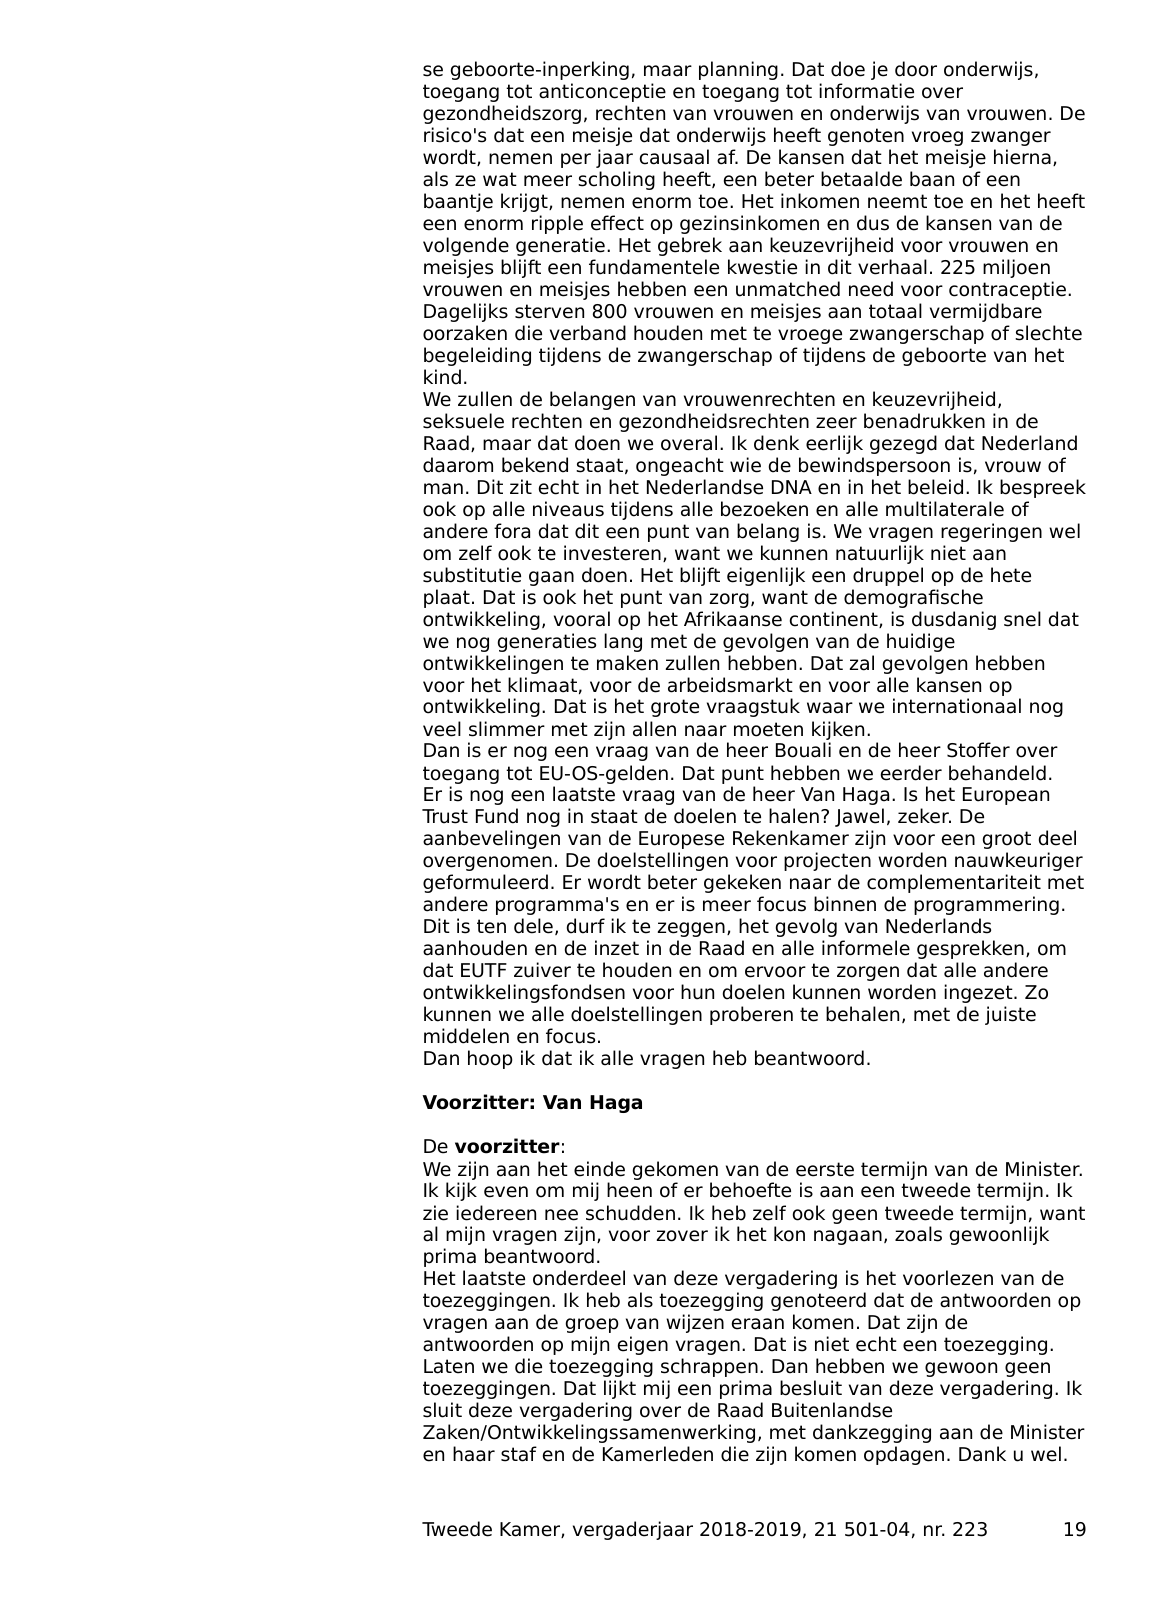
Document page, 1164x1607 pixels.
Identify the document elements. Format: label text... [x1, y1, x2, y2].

text We zullen de belangen van vrouwenrechten en keuzevrijheid, seksuele rechten en gezondheidsrechten zeer benadrukken in de Raad, maar dat doen we overal. Ik denk eerlijk gezegd dat Nederland daarom bekend staat, ongeacht wie de bewindspersoon is, vrouw of man. Dit zit echt in het Nederlandse DNA en in het beleid. Ik bespreek ook op alle niveaus tijdens alle bezoeken en alle multilaterale of andere fora dat dit een punt van belang is. We vragen regeringen wel om zelf ook te investeren, want we kunnen natuurlijk niet aan substitutie gaan doen. Het blijft eigenlijk een druppel op de hete plaat. Dat is ook het punt van zorg, want de demografische ontwikkeling, vooral op het Afrikaanse continent, is dusdanig snel dat we nog generaties lang met de gevolgen van de huidige ontwikkelingen te maken zullen hebben. Dat zal gevolgen hebben voor het klimaat, voor de arbeidsmarkt en voor alle kansen op ontwikkeling. Dat is het grote vraagstuk waar we internationaal nog veel slimmer met zijn allen naar moeten kijken. [422, 389, 1087, 740]
text We zijn aan het einde gekomen van de eerste termijn van de Minister. Ik kijk even om mij heen of er behoefte is aan een tweede termijn. Ik zie iedereen nee schudden. Ik heb zelf ook geen tweede termijn, want al mijn vragen zijn, voor zover ik het kon nagaan, zoals gewoonlijk prima beantwoord. [422, 1158, 1087, 1268]
text Voorzitter: Van Haga [422, 1092, 1087, 1114]
text Er is nog een laatste vraag van de heer Van Haga. Is het European Trust Fund nog in staat de doelen te halen? Jawel, zeker. De aanbevelingen van de Europese Rekenkamer zijn voor een groot deel overgenomen. De doelstellingen voor projecten worden nauwkeuriger geformuleerd. Er wordt beter gekeken naar de complementariteit met andere programma's en er is meer focus binnen de programmering. Dit is ten dele, durf ik te zeggen, het gevolg van Nederlands aanhouden en de inzet in de Raad en alle informele gesprekken, om dat EUTF zuiver te houden en om ervoor te zorgen dat alle andere ontwikkelingsfondsen voor hun doelen kunnen worden ingezet. Zo kunnen we alle doelstellingen proberen te behalen, met de juiste middelen en focus. [422, 784, 1087, 1048]
text Dan hoop ik dat ik alle vragen heb beantwoord. [422, 1048, 1087, 1070]
text Dan is er nog een vraag van de heer Bouali en de heer Stoffer over toegang tot EU-OS-gelden. Dat punt hebben we eerder behandeld. [422, 740, 1087, 784]
text De voorzitter: [422, 1136, 1087, 1158]
text Het laatste onderdeel van deze vergadering is het voorlezen van de toezeggingen. Ik heb als toezegging genoteerd dat de antwoorden op vragen aan de groep van wijzen eraan komen. Dat zijn de antwoorden op mijn eigen vragen. Dat is niet echt een toezegging. Laten we die toezegging schrappen. Dan hebben we gewoon geen toezeggingen. Dat lijkt mij een prima besluit van deze vergadering. Ik sluit deze vergadering over de Raad Buitenlandse Zaken/Ontwikkelingssamenwerking, met dankzegging aan de Minister en haar staf en de Kamerleden die zijn komen opdagen. Dank u wel. [422, 1268, 1087, 1466]
text se geboorte-inperking, maar planning. Dat doe je door onderwijs, toegang tot anticonceptie en toegang tot informatie over gezondheidszorg, rechten van vrouwen en onderwijs van vrouwen. De risico's dat een meisje dat onderwijs heeft genoten vroeg zwanger wordt, nemen per jaar causaal af. De kansen dat het meisje hierna, als ze wat meer scholing heeft, een beter betaalde baan of een baantje krijgt, nemen enorm toe. Het inkomen neemt toe en het heeft een enorm ripple effect op gezinsinkomen en dus de kansen van de volgende generatie. Het gebrek aan keuzevrijheid voor vrouwen en meisjes blijft een fundamentele kwestie in dit verhaal. 225 miljoen vrouwen en meisjes hebben een unmatched need voor contraceptie. Dagelijks sterven 800 vrouwen en meisjes aan totaal vermijdbare oorzaken die verband houden met te vroege zwangerschap of slechte begeleiding tijdens de zwangerschap of tijdens de geboorte van het kind. [422, 59, 1087, 389]
